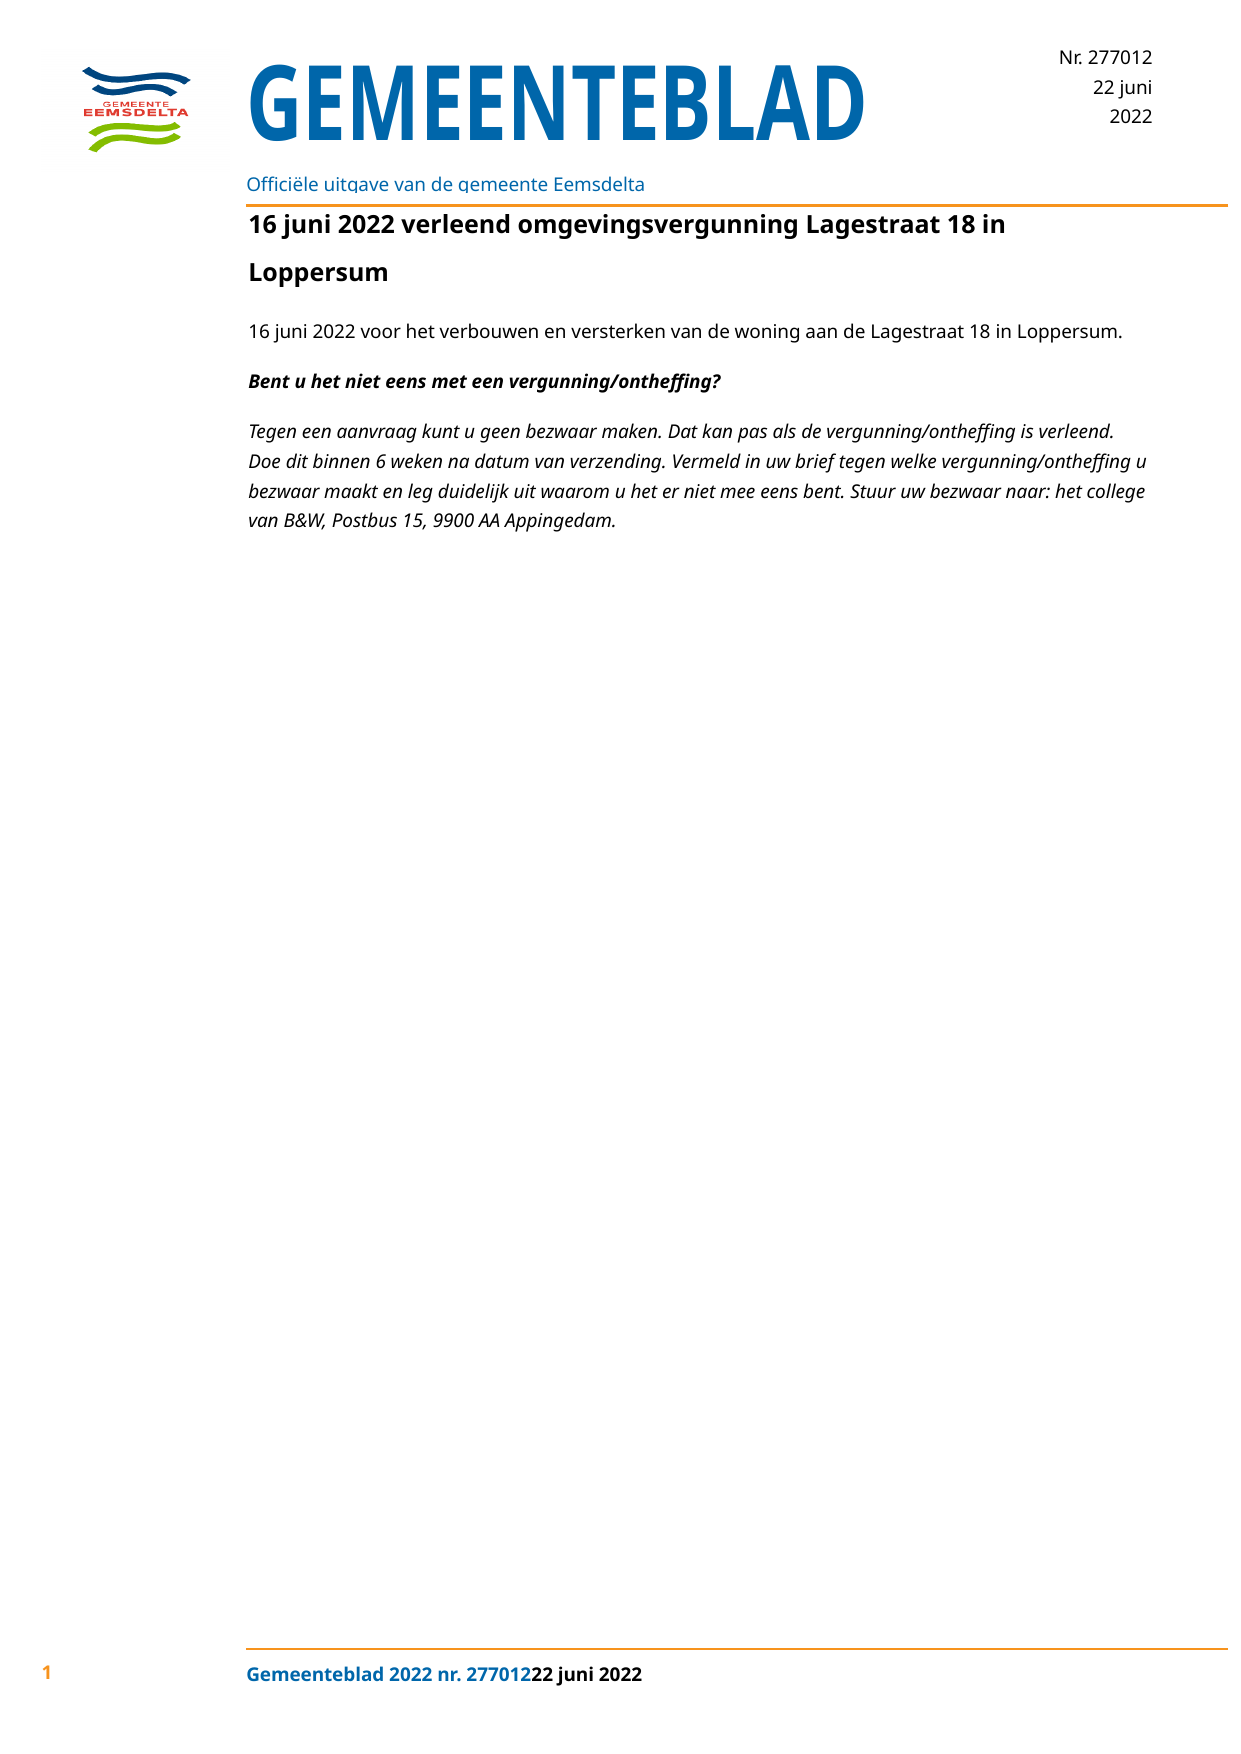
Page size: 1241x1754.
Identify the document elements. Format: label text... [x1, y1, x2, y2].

text 16 juni 2022 verleend omgevingsvergunning Lagestraat 18 in Loppersum [248, 207, 1152, 288]
text 16 juni 2022 voor het verbouwen en versterken van de woning aan de Lagestraat 18 in Loppersum. [248, 318, 1152, 344]
text Tegen een aanvraag kunt u geen bezwaar maken. Dat kan pas als de vergunning/ontheffing is verleend. Doe dit binnen 6 weken na datum van verzending. Vermeld in uw brief tegen welke vergunning/ontheffing u bezwaar maakt en leg duidelijk uit waarom u het er niet mee eens bent. Stuur uw bezwaar naar: het college van B&W, Postbus 15, 9900 AA Appingedam. [248, 419, 1152, 533]
text Bent u het niet eens met een vergunning/ontheffing? [248, 368, 1152, 394]
picture [41, 47, 231, 172]
